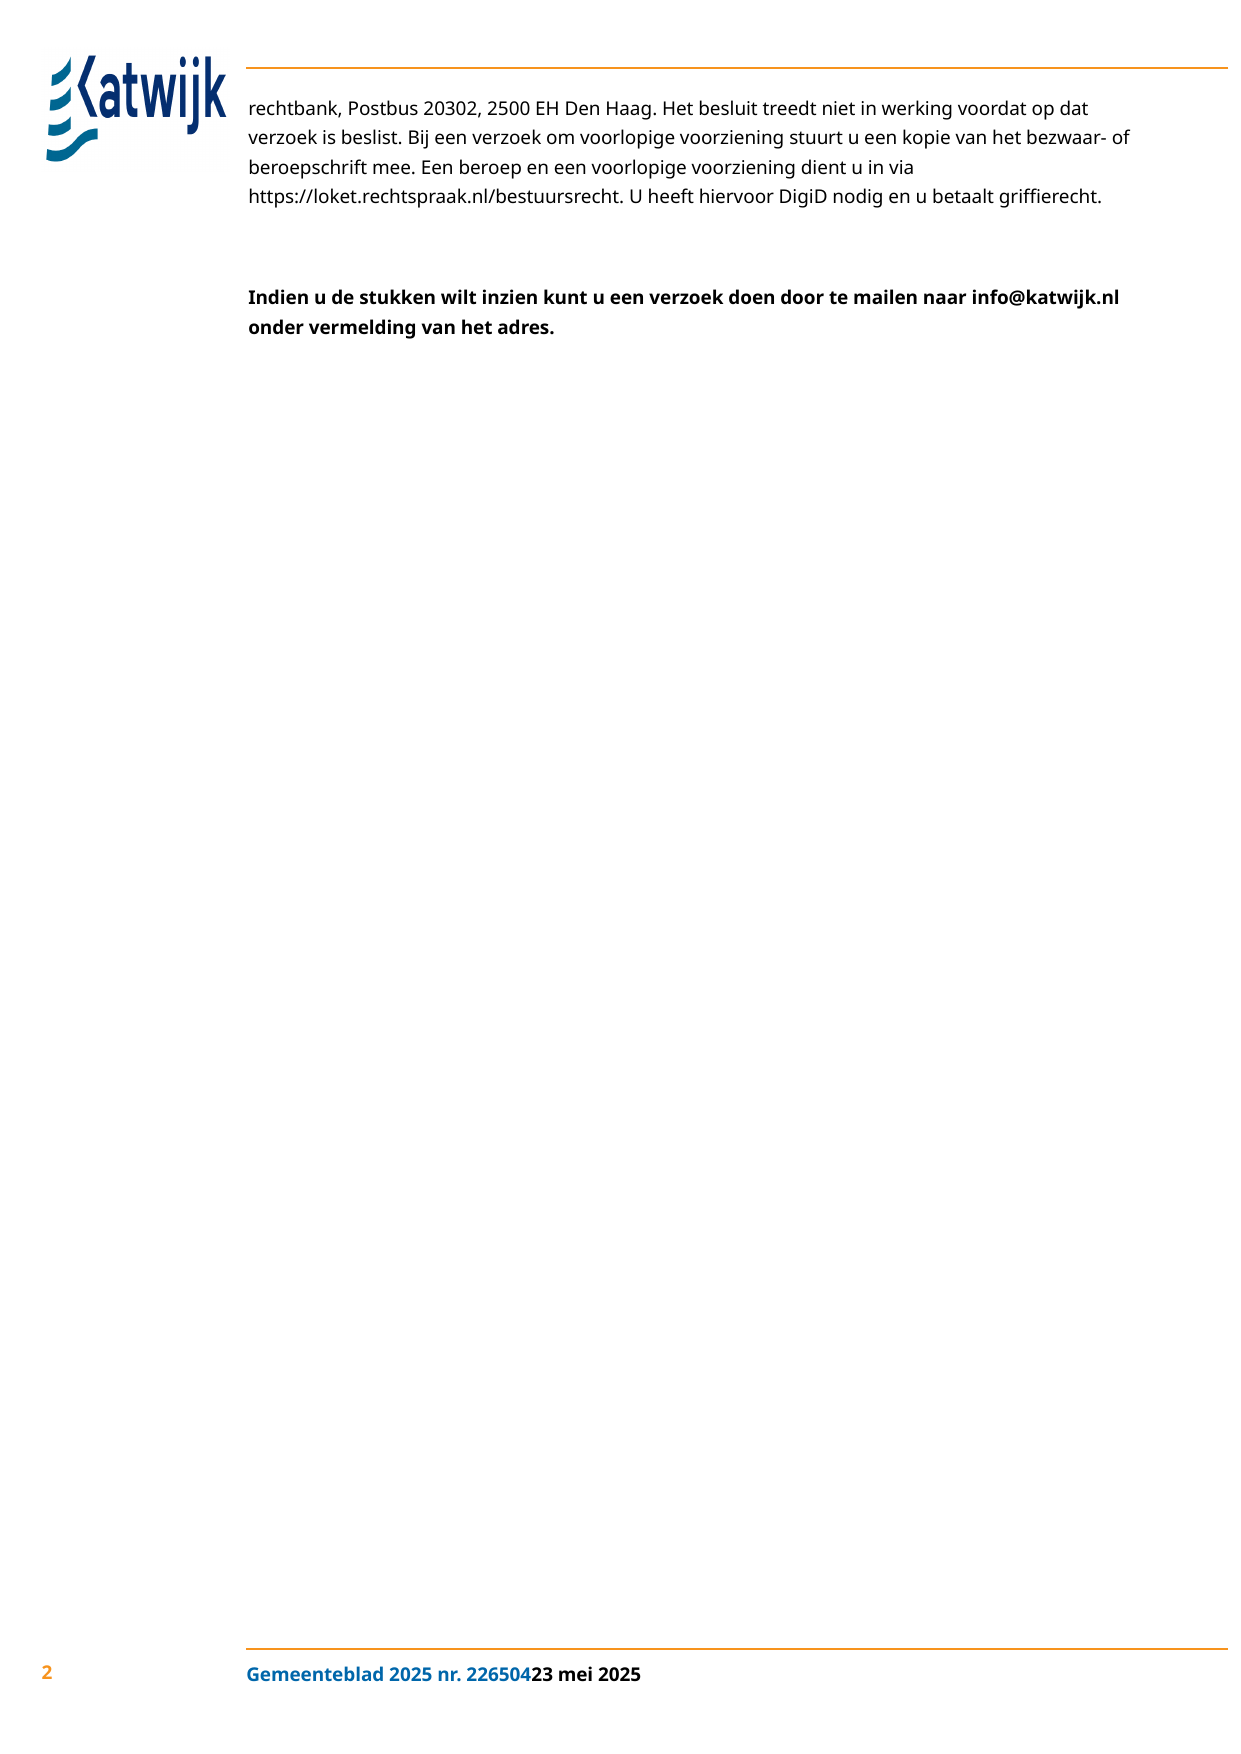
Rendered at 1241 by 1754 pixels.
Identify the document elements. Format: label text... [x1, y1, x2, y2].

picture [41, 47, 231, 172]
text rechtbank, Postbus 20302, 2500 EH Den Haag. Het besluit treedt niet in werking voordat op dat verzoek is beslist. Bij een verzoek om voorlopige voorziening stuurt u een kopie van het bezwaar- of beroepschrift mee. Een beroep en een voorlopige voorziening dient u in via https://loket.rechtspraak.nl/bestuursrecht. U heeft hiervoor DigiD nodig en u betaalt griffierecht. [248, 95, 1152, 209]
text Indien u de stukken wilt inzien kunt u een verzoek doen door te mailen naar info@katwijk.nl onder vermelding van het adres. [248, 284, 1152, 340]
